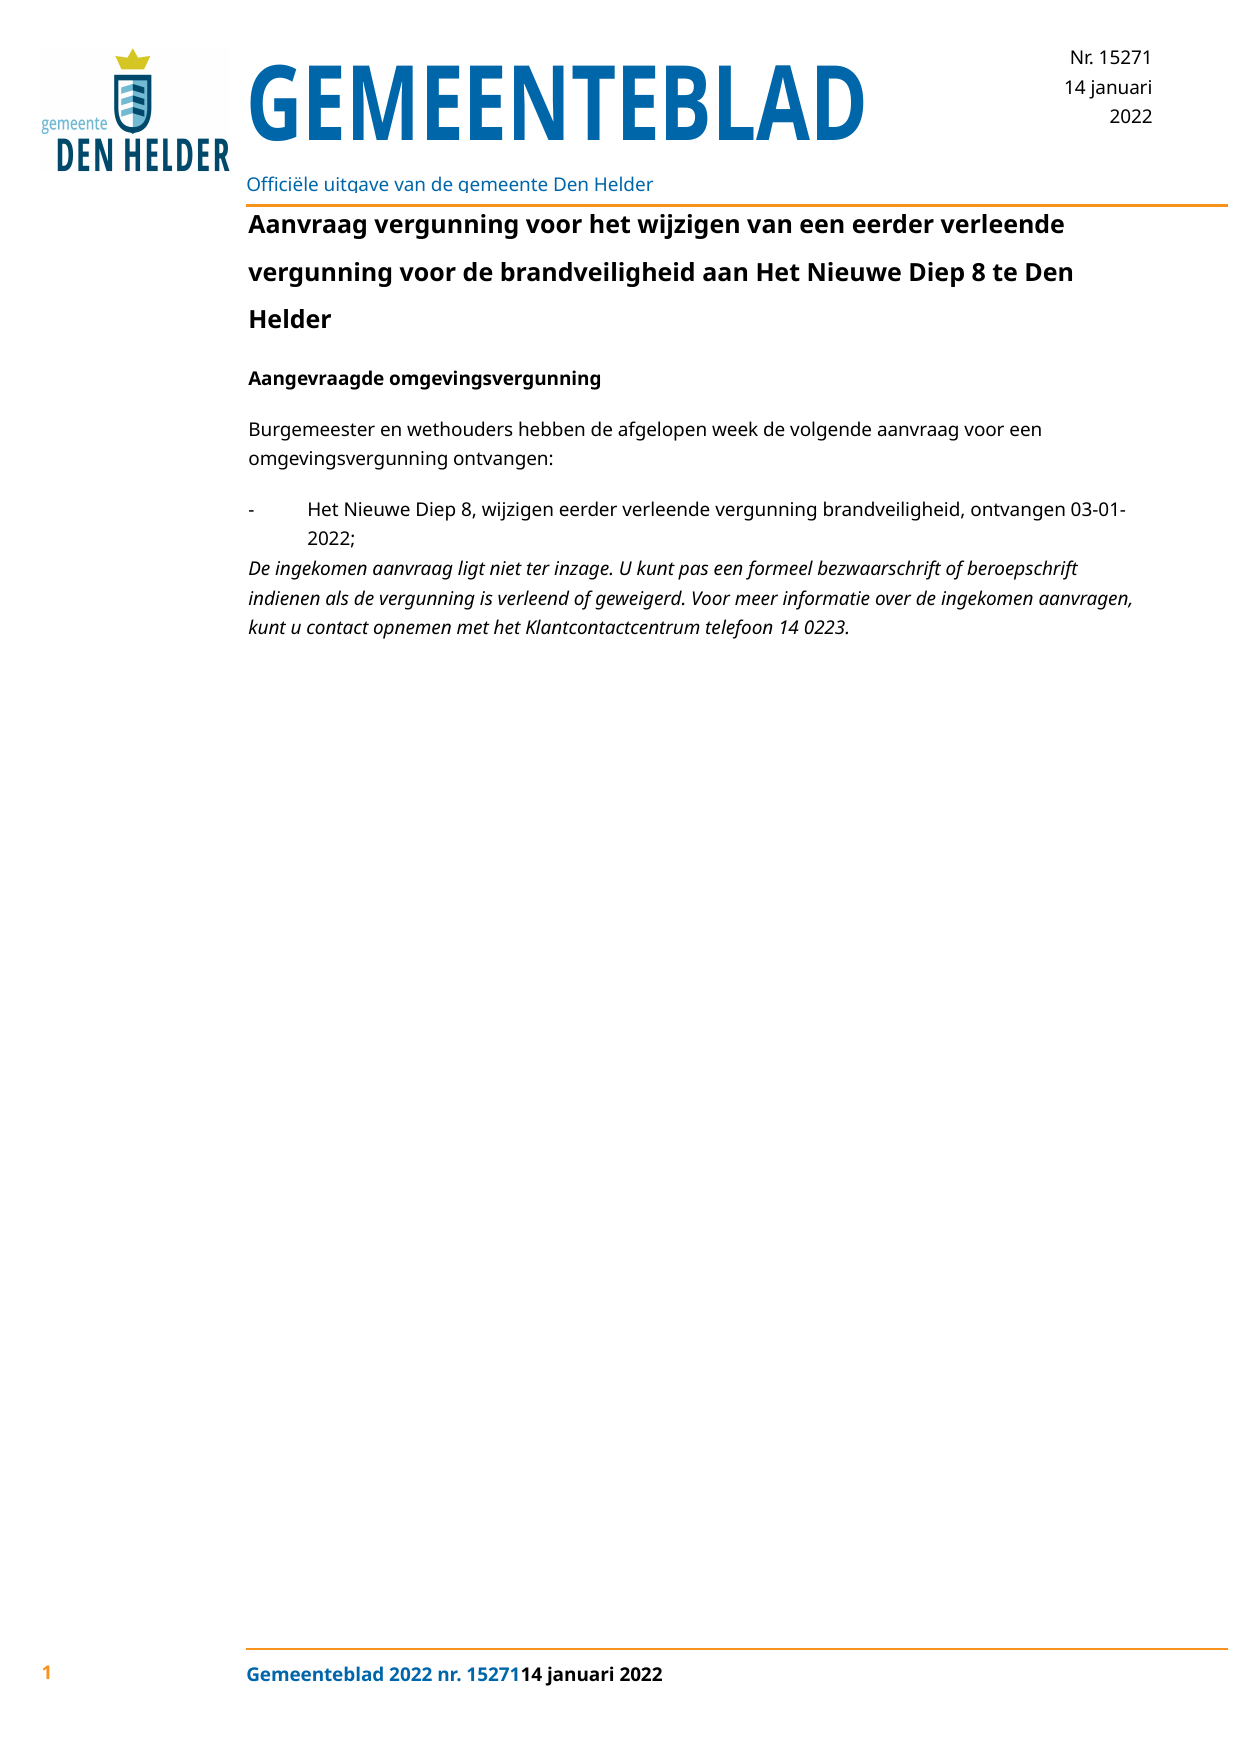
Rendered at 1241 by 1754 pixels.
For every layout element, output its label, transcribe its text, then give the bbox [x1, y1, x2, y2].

picture [41, 47, 231, 172]
picture [130, 157, 135, 172]
picture [63, 144, 68, 165]
picture [182, 144, 187, 165]
picture [220, 160, 224, 172]
list Het Nieuwe Diep 8, wijzigen eerder verleende vergunning brandveiligheid, ontvangen 03-01-2022; [248, 496, 1152, 551]
picture [100, 154, 106, 172]
text Burgemeester en wethouders hebben de afgelopen week de volgende aanvraag voor een omgevingsvergunning ontvangen: [248, 416, 1152, 471]
text Aanvraag vergunning voor het wijzigen van een eerder verleende vergunning voor de brandveiligheid aan Het Nieuwe Diep 8 te Den Helder [248, 207, 1152, 336]
text De ingekomen aanvraag ligt niet ter inzage. U kunt pas een formeel bezwaarschrift of beroepschrift indienen als de vergunning is verleend of geweigerd. Voor meer informatie over de ingekomen aanvragen, kunt u contact opnemen met het Klantcontactcentrum telefoon 14 0223. [248, 555, 1152, 640]
text Aangevraagde omgevingsvergunning [248, 366, 1152, 391]
